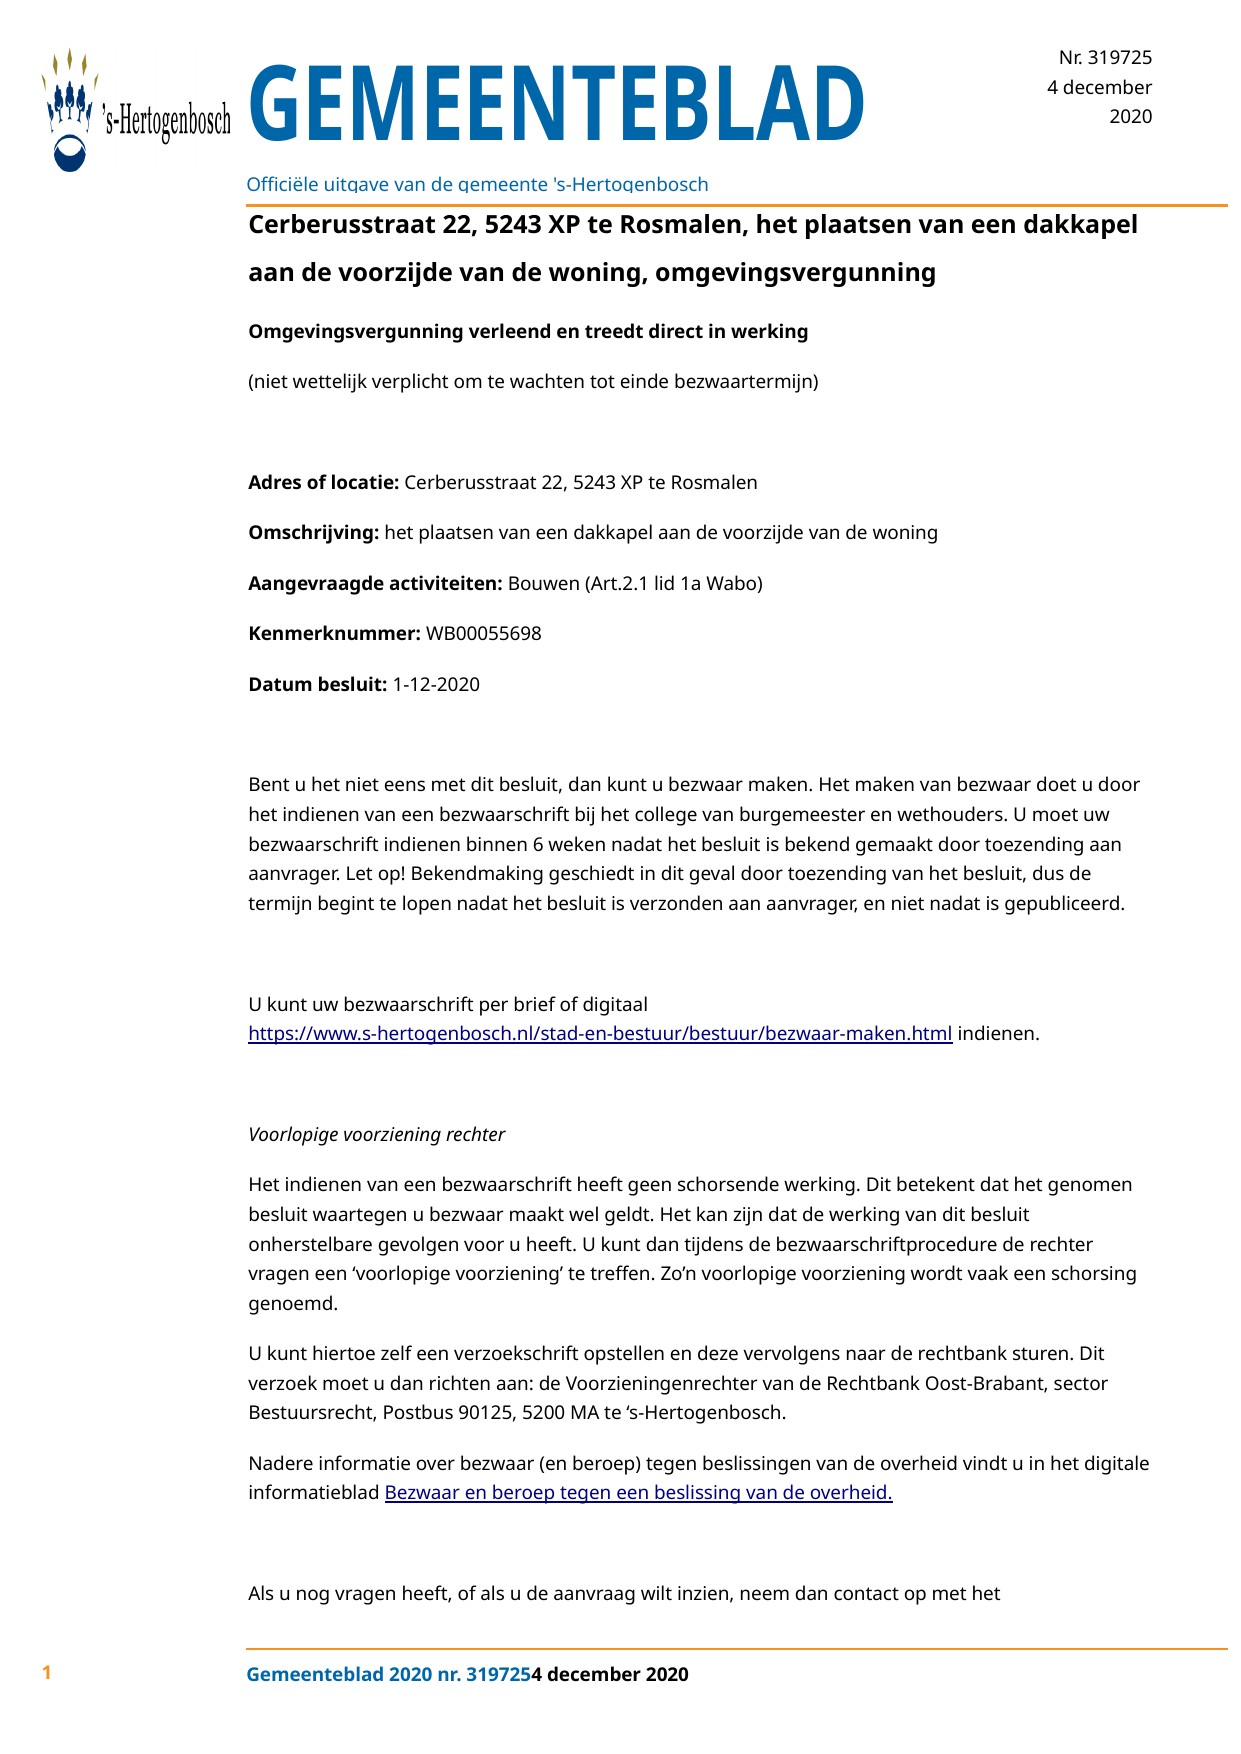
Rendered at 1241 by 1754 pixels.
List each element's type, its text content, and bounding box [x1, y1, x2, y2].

text Voorlopige voorziening rechter [248, 1121, 1152, 1147]
text Bent u het niet eens met dit besluit, dan kunt u bezwaar maken. Het maken van bezwaar doet u door het indienen van een bezwaarschrift bij het college van burgemeester en wethouders. U moet uw bezwaarschrift indienen binnen 6 weken nadat het besluit is bekend gemaakt door toezending aan aanvrager. Let op! Bekendmaking geschiedt in dit geval door toezending van het besluit, dus de termijn begint te lopen nadat het besluit is verzonden aan aanvrager, en niet nadat is gepubliceerd. [248, 772, 1152, 916]
text Kenmerknummer: WB00055698 [248, 620, 1152, 646]
text Nadere informatie over bezwaar (en beroep) tegen beslissingen van de overheid vindt u in het digitale informatieblad Bezwaar en beroep tegen een beslissing van de overheid. [248, 1450, 1152, 1505]
text (niet wettelijk verplicht om te wachten tot einde bezwaartermijn) [248, 368, 1152, 394]
text Aangevraagde activiteiten: Bouwen (Art.2.1 lid 1a Wabo) [248, 570, 1152, 596]
text Omgevingsvergunning verleend en treedt direct in werking [248, 318, 1152, 344]
text Cerberusstraat 22, 5243 XP te Rosmalen, het plaatsen van een dakkapel aan de voorzijde van de woning, omgevingsvergunning [248, 207, 1152, 288]
text Datum besluit: 1-12-2020 [248, 671, 1152, 697]
picture [41, 47, 231, 172]
text Adres of locatie: Cerberusstraat 22, 5243 XP te Rosmalen [248, 469, 1152, 495]
text Als u nog vragen heeft, of als u de aanvraag wilt inzien, neem dan contact op met het [248, 1580, 1152, 1606]
text U kunt uw bezwaarschrift per brief of digitaal https://www.s-hertogenbosch.nl/stad-en-bestuur/bestuur/bezwaar-maken.html indienen. [248, 991, 1152, 1046]
text Het indienen van een bezwaarschrift heeft geen schorsende werking. Dit betekent dat het genomen besluit waartegen u bezwaar maakt wel geldt. Het kan zijn dat de werking van dit besluit onherstelbare gevolgen voor u heeft. U kunt dan tijdens de bezwaarschriftprocedure de rechter vragen een ‘voorlopige voorziening’ te treffen. Zo’n voorlopige voorziening wordt vaak een schorsing genoemd. [248, 1172, 1152, 1316]
text U kunt hiertoe zelf een verzoekschrift opstellen en deze vervolgens naar de rechtbank sturen. Dit verzoek moet u dan richten aan: de Voorzieningenrechter van de Rechtbank Oost-Brabant, sector Bestuursrecht, Postbus 90125, 5200 MA te ‘s-Hertogenbosch. [248, 1340, 1152, 1425]
text Omschrijving: het plaatsen van een dakkapel aan de voorzijde van de woning [248, 519, 1152, 545]
